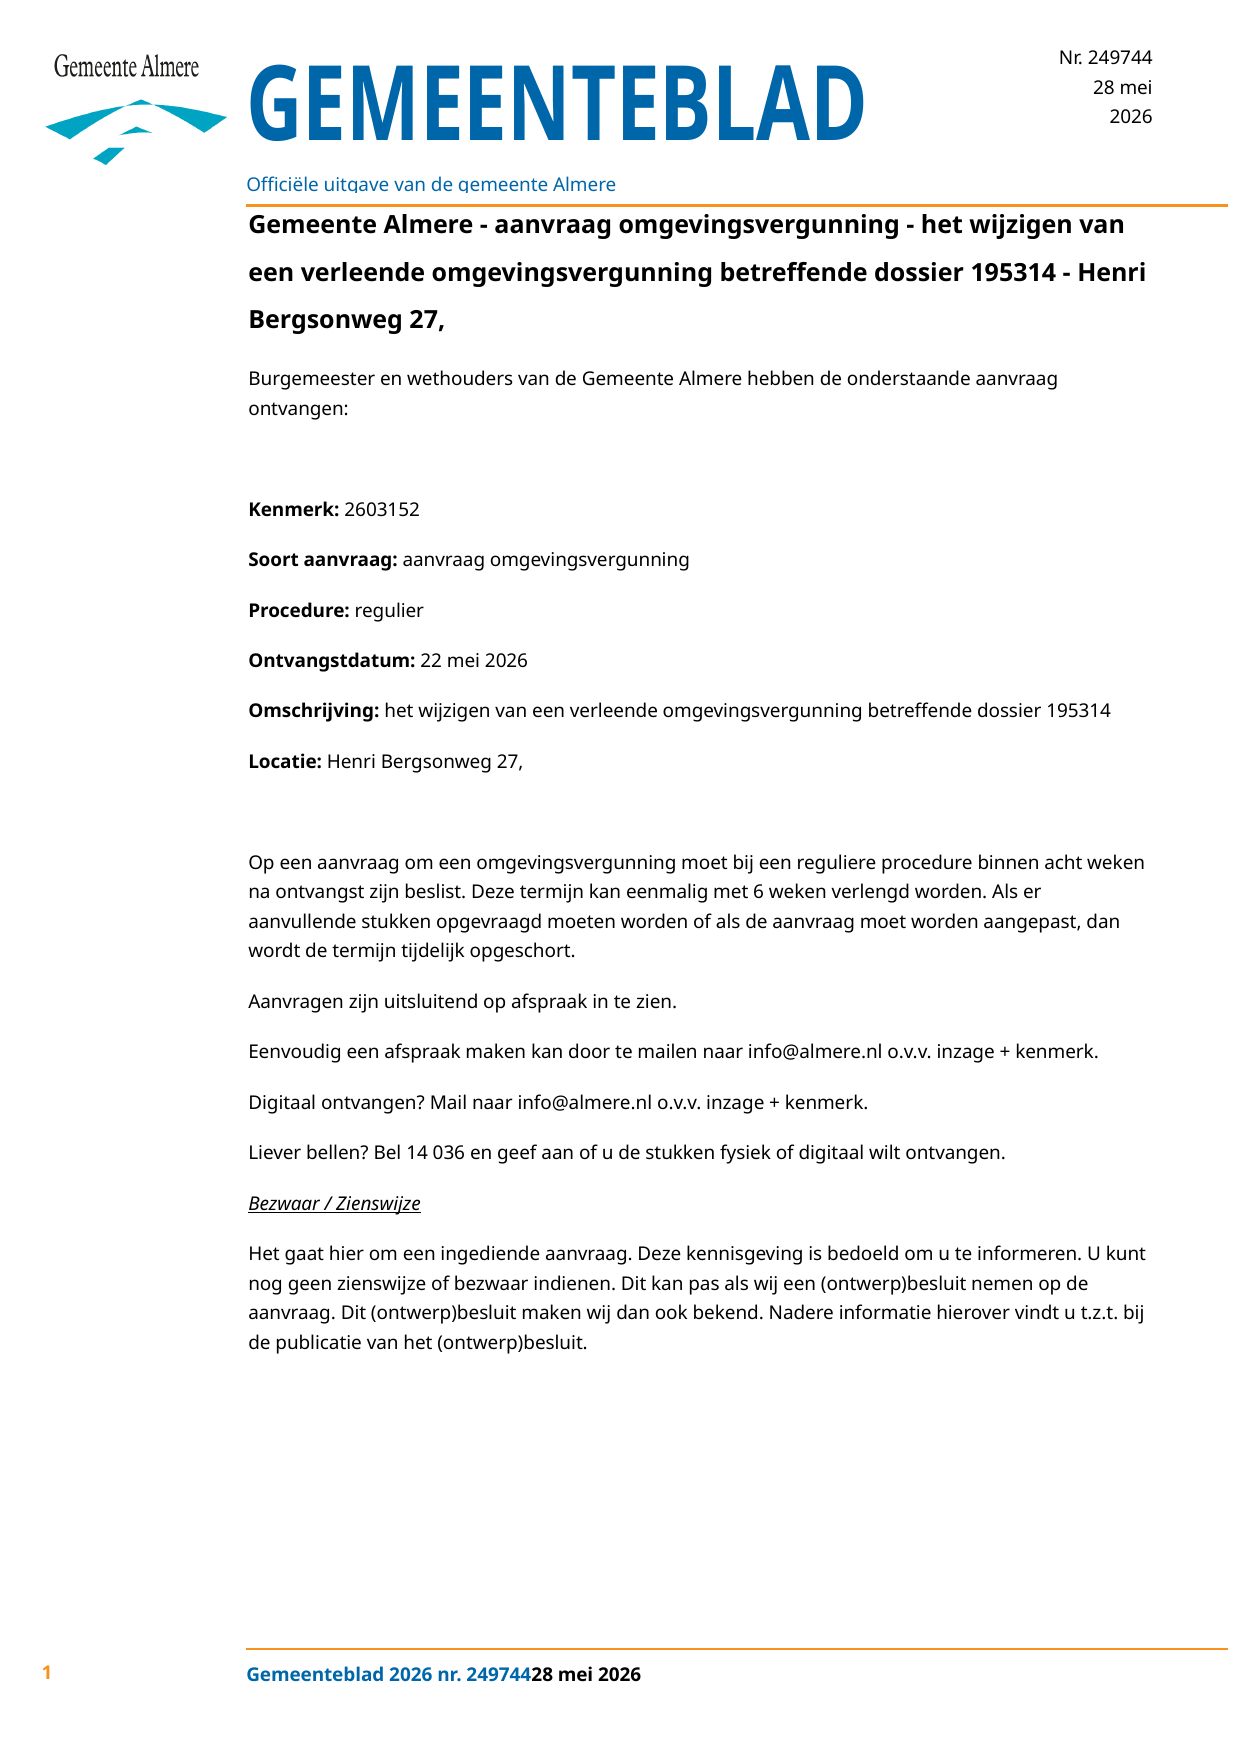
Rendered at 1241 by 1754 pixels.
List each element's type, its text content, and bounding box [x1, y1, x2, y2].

text Soort aanvraag: aanvraag omgevingsvergunning [248, 546, 1152, 572]
text Op een aanvraag om een omgevingsvergunning moet bij een reguliere procedure binnen acht weken na ontvangst zijn beslist. Deze termijn kan eenmalig met 6 weken verlengd worden. Als er aanvullende stukken opgevraagd moeten worden of als de aanvraag moet worden aangepast, dan wordt de termijn tijdelijk opgeschort. [248, 849, 1152, 963]
picture [41, 47, 231, 172]
text Gemeente Almere - aanvraag omgevingsvergunning - het wijzigen van een verleende omgevingsvergunning betreffende dossier 195314 - Henri Bergsonweg 27, [248, 207, 1152, 336]
text Ontvangstdatum: 22 mei 2026 [248, 647, 1152, 673]
text Kenmerk: 2603152 [248, 496, 1152, 522]
text Bezwaar / Zienswijze [248, 1190, 1152, 1215]
text Aanvragen zijn uitsluitend op afspraak in te zien. [248, 988, 1152, 1014]
text Liever bellen? Bel 14 036 en geef aan of u de stukken fysiek of digitaal wilt ontvangen. [248, 1139, 1152, 1165]
text Digitaal ontvangen? Mail naar info@almere.nl o.v.v. inzage + kenmerk. [248, 1089, 1152, 1114]
text Locatie: Henri Bergsonweg 27, [248, 748, 1152, 774]
text Eenvoudig een afspraak maken kan door te mailen naar info@almere.nl o.v.v. inzage + kenmerk. [248, 1038, 1152, 1064]
text Het gaat hier om een ingediende aanvraag. Deze kennisgeving is bedoeld om u te informeren. U kunt nog geen zienswijze of bezwaar indienen. Dit kan pas als wij een (ontwerp)besluit nemen op de aanvraag. Dit (ontwerp)besluit maken wij dan ook bekend. Nadere informatie hierover vindt u t.z.t. bij de publicatie van het (ontwerp)besluit. [248, 1240, 1152, 1354]
text Burgemeester en wethouders van de Gemeente Almere hebben de onderstaande aanvraag ontvangen: [248, 366, 1152, 421]
text Omschrijving: het wijzigen van een verleende omgevingsvergunning betreffende dossier 195314 [248, 698, 1152, 723]
text Procedure: regulier [248, 597, 1152, 622]
